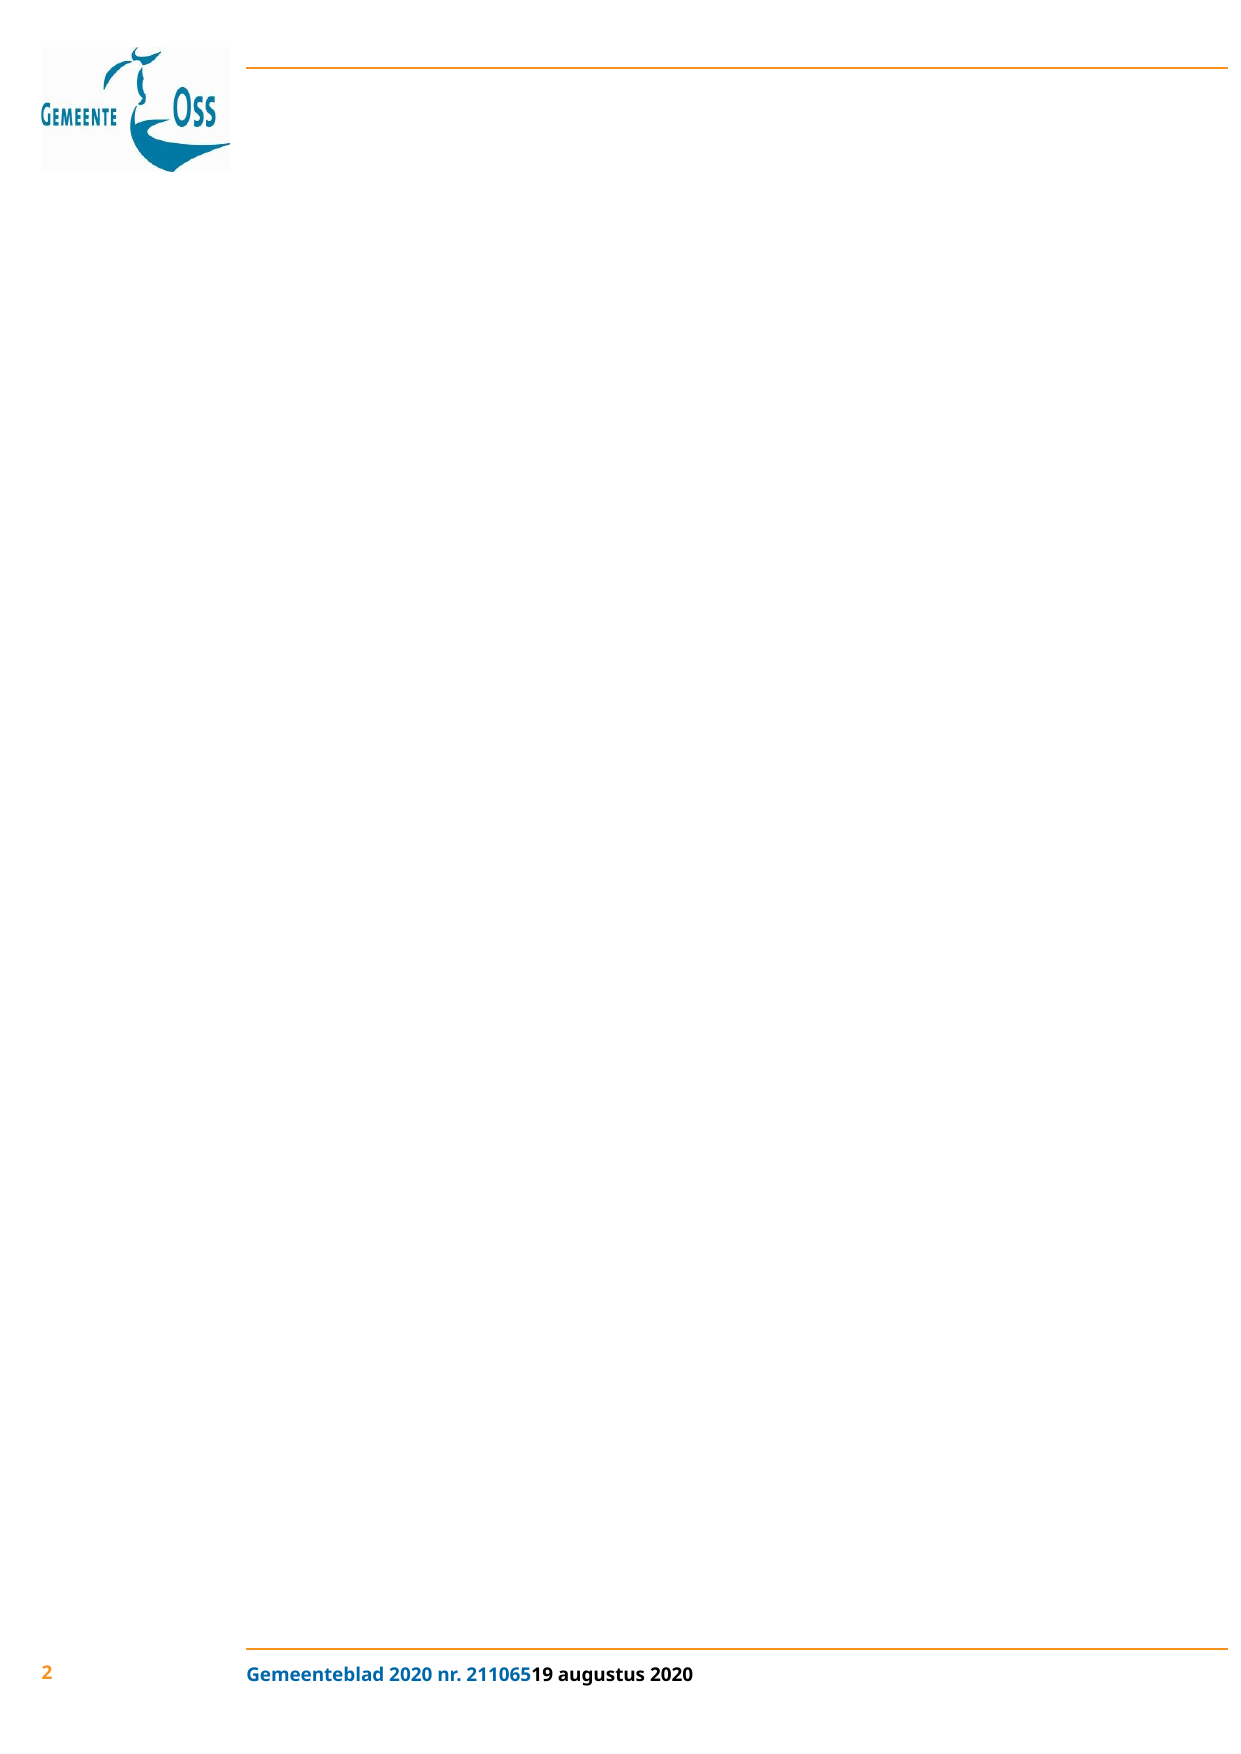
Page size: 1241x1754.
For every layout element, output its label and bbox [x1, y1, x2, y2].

picture [41, 47, 231, 172]
